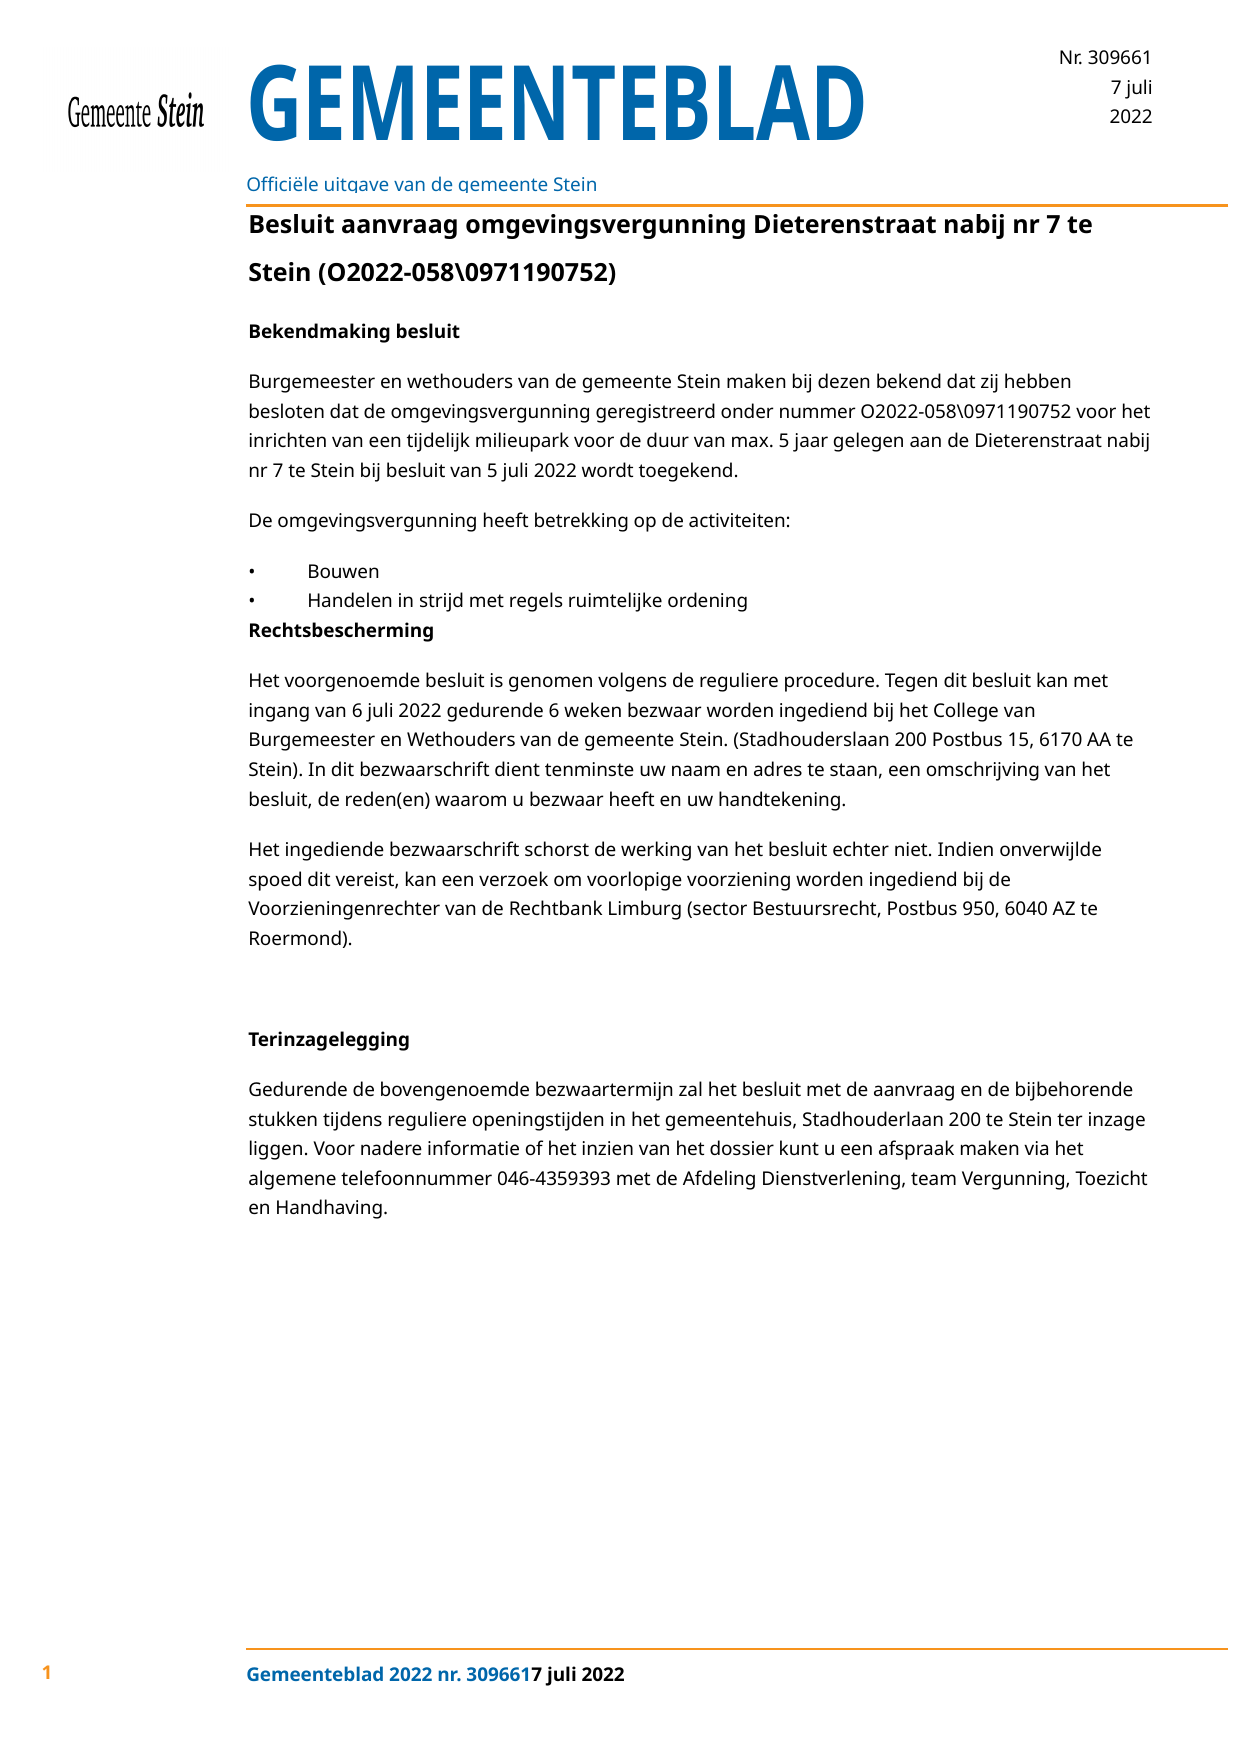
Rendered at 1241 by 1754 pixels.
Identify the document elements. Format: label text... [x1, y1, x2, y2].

picture [41, 47, 231, 172]
text Burgemeester en wethouders van de gemeente Stein maken bij dezen bekend dat zij hebben besloten dat de omgevingsvergunning geregistreerd onder nummer O2022-058\0971190752 voor het inrichten van een tijdelijk milieupark voor de duur van max. 5 jaar gelegen aan de Dieterenstraat nabij nr 7 te Stein bij besluit van 5 juli 2022 wordt toegekend. [248, 368, 1152, 483]
text De omgevingsvergunning heeft betrekking op de activiteiten: [248, 507, 1152, 533]
text Bekendmaking besluit [248, 318, 1152, 344]
text Terinzagelegging [248, 1026, 1152, 1052]
text Gedurende de bovengenoemde bezwaartermijn zal het besluit met de aanvraag en de bijbehorende stukken tijdens reguliere openingstijden in het gemeentehuis, Stadhouderlaan 200 te Stein ter inzage liggen. Voor nadere informatie of het inzien van het dossier kunt u een afspraak maken via het algemene telefoonnummer 046-4359393 met de Afdeling Dienstverlening, team Vergunning, Toezicht en Handhaving. [248, 1076, 1152, 1220]
text Besluit aanvraag omgevingsvergunning Dieterenstraat nabij nr 7 te Stein (O2022-058\0971190752) [248, 207, 1152, 288]
list Bouwen [248, 558, 1152, 584]
text Rechtsbescherming [248, 617, 1152, 643]
text Het voorgenoemde besluit is genomen volgens de reguliere procedure. Tegen dit besluit kan met ingang van 6 juli 2022 gedurende 6 weken bezwaar worden ingediend bij het College van Burgemeester en Wethouders van de gemeente Stein. (Stadhouderslaan 200 Postbus 15, 6170 AA te Stein). In dit bezwaarschrift dient tenminste uw naam en adres te staan, een omschrijving van het besluit, de reden(en) waarom u bezwaar heeft en uw handtekening. [248, 667, 1152, 812]
text Het ingediende bezwaarschrift schorst de werking van het besluit echter niet. Indien onverwijlde spoed dit vereist, kan een verzoek om voorlopige voorziening worden ingediend bij de Voorzieningenrechter van de Rechtbank Limburg (sector Bestuursrecht, Postbus 950, 6040 AZ te Roermond). [248, 836, 1152, 951]
list Handelen in strijd met regels ruimtelijke ordening [248, 587, 1152, 613]
